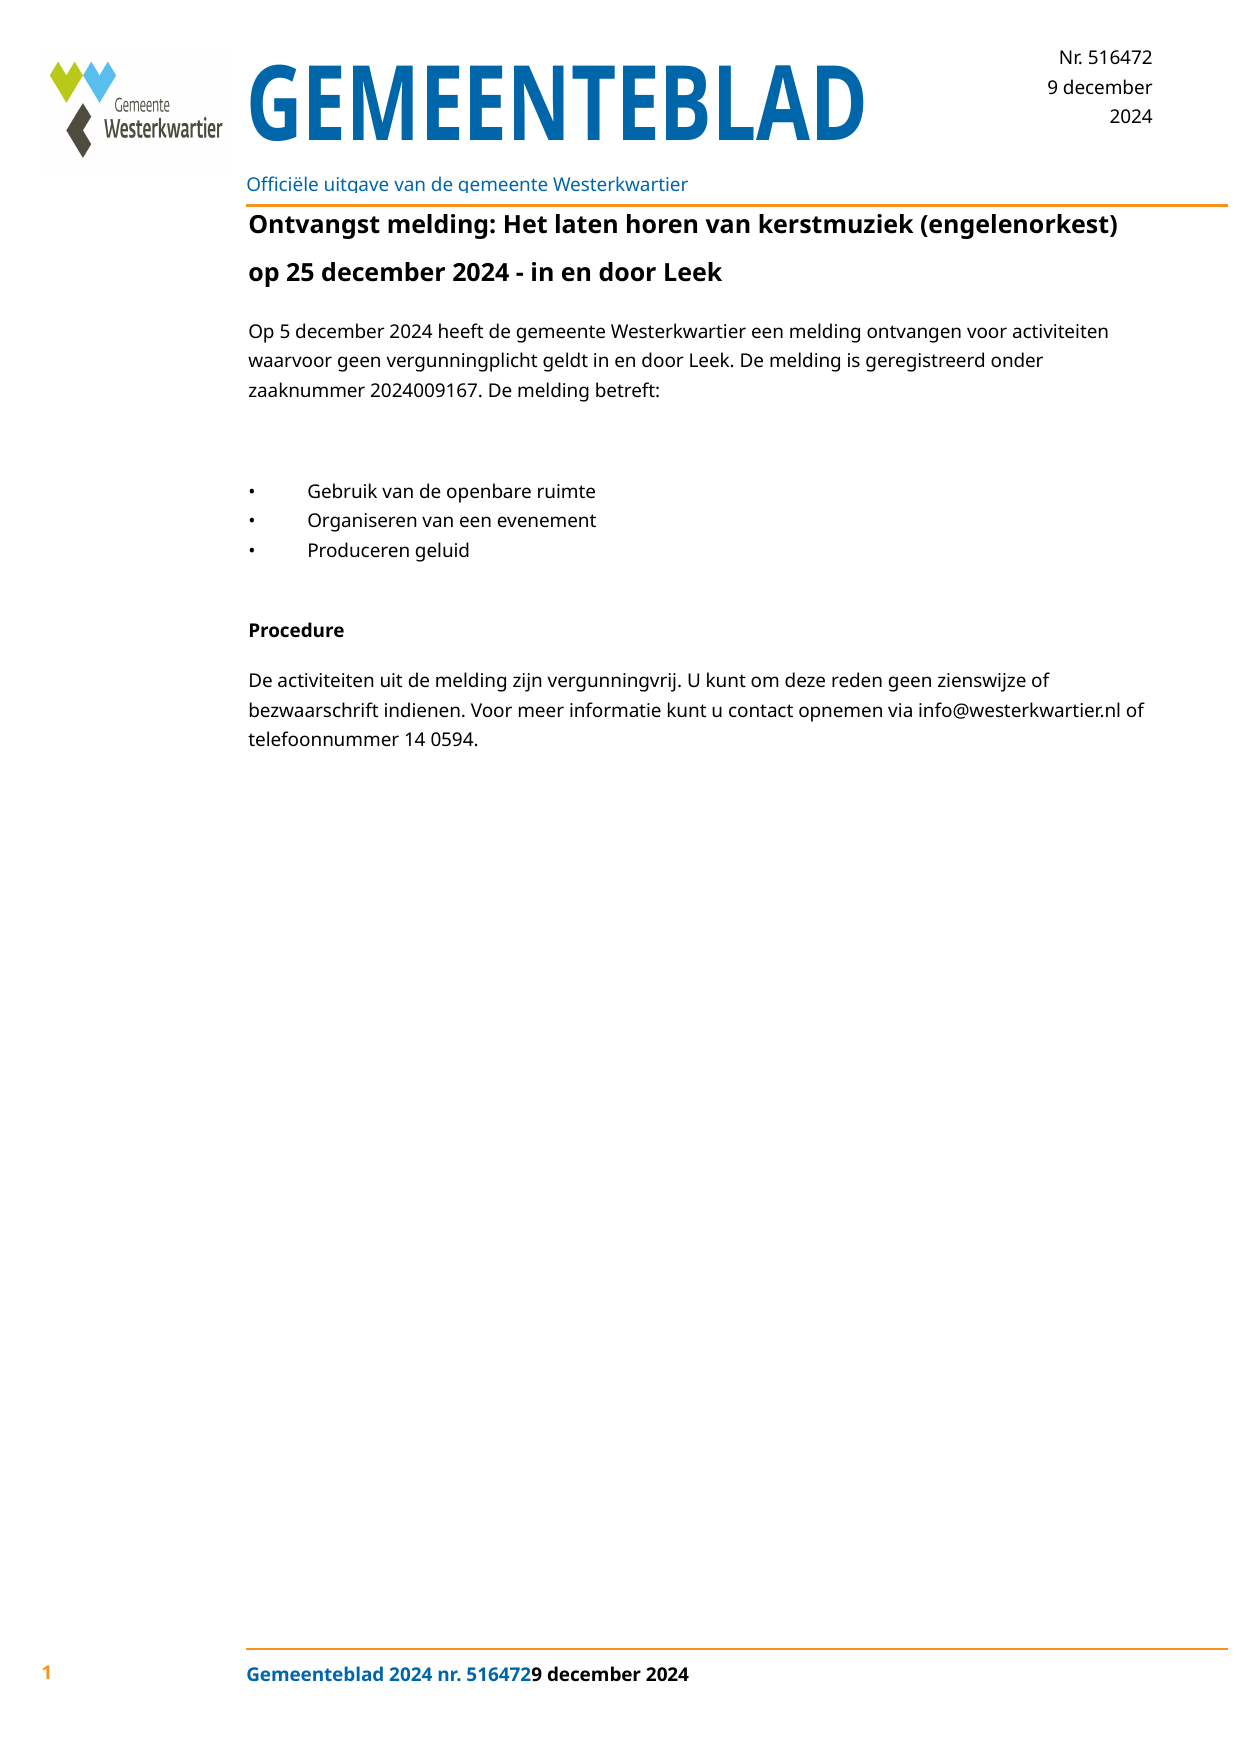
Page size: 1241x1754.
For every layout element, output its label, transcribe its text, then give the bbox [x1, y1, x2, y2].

list Produceren geluid [248, 537, 1152, 563]
text Ontvangst melding: Het laten horen van kerstmuziek (engelenorkest) op 25 december 2024 - in en door Leek [248, 207, 1152, 288]
text De activiteiten uit de melding zijn vergunningvrij. U kunt om deze reden geen zienswijze of bezwaarschrift indienen. Voor meer informatie kunt u contact opnemen via info@westerkwartier.nl of telefoonnummer 14 0594. [248, 667, 1152, 752]
list Gebruik van de openbare ruimte [248, 478, 1152, 504]
picture [41, 47, 231, 172]
text Op 5 december 2024 heeft de gemeente Westerkwartier een melding ontvangen voor activiteiten waarvoor geen vergunningplicht geldt in en door Leek. De melding is geregistreerd onder zaaknummer 2024009167. De melding betreft: [248, 318, 1152, 403]
text Procedure [248, 617, 1152, 643]
list Organiseren van een evenement [248, 507, 1152, 533]
